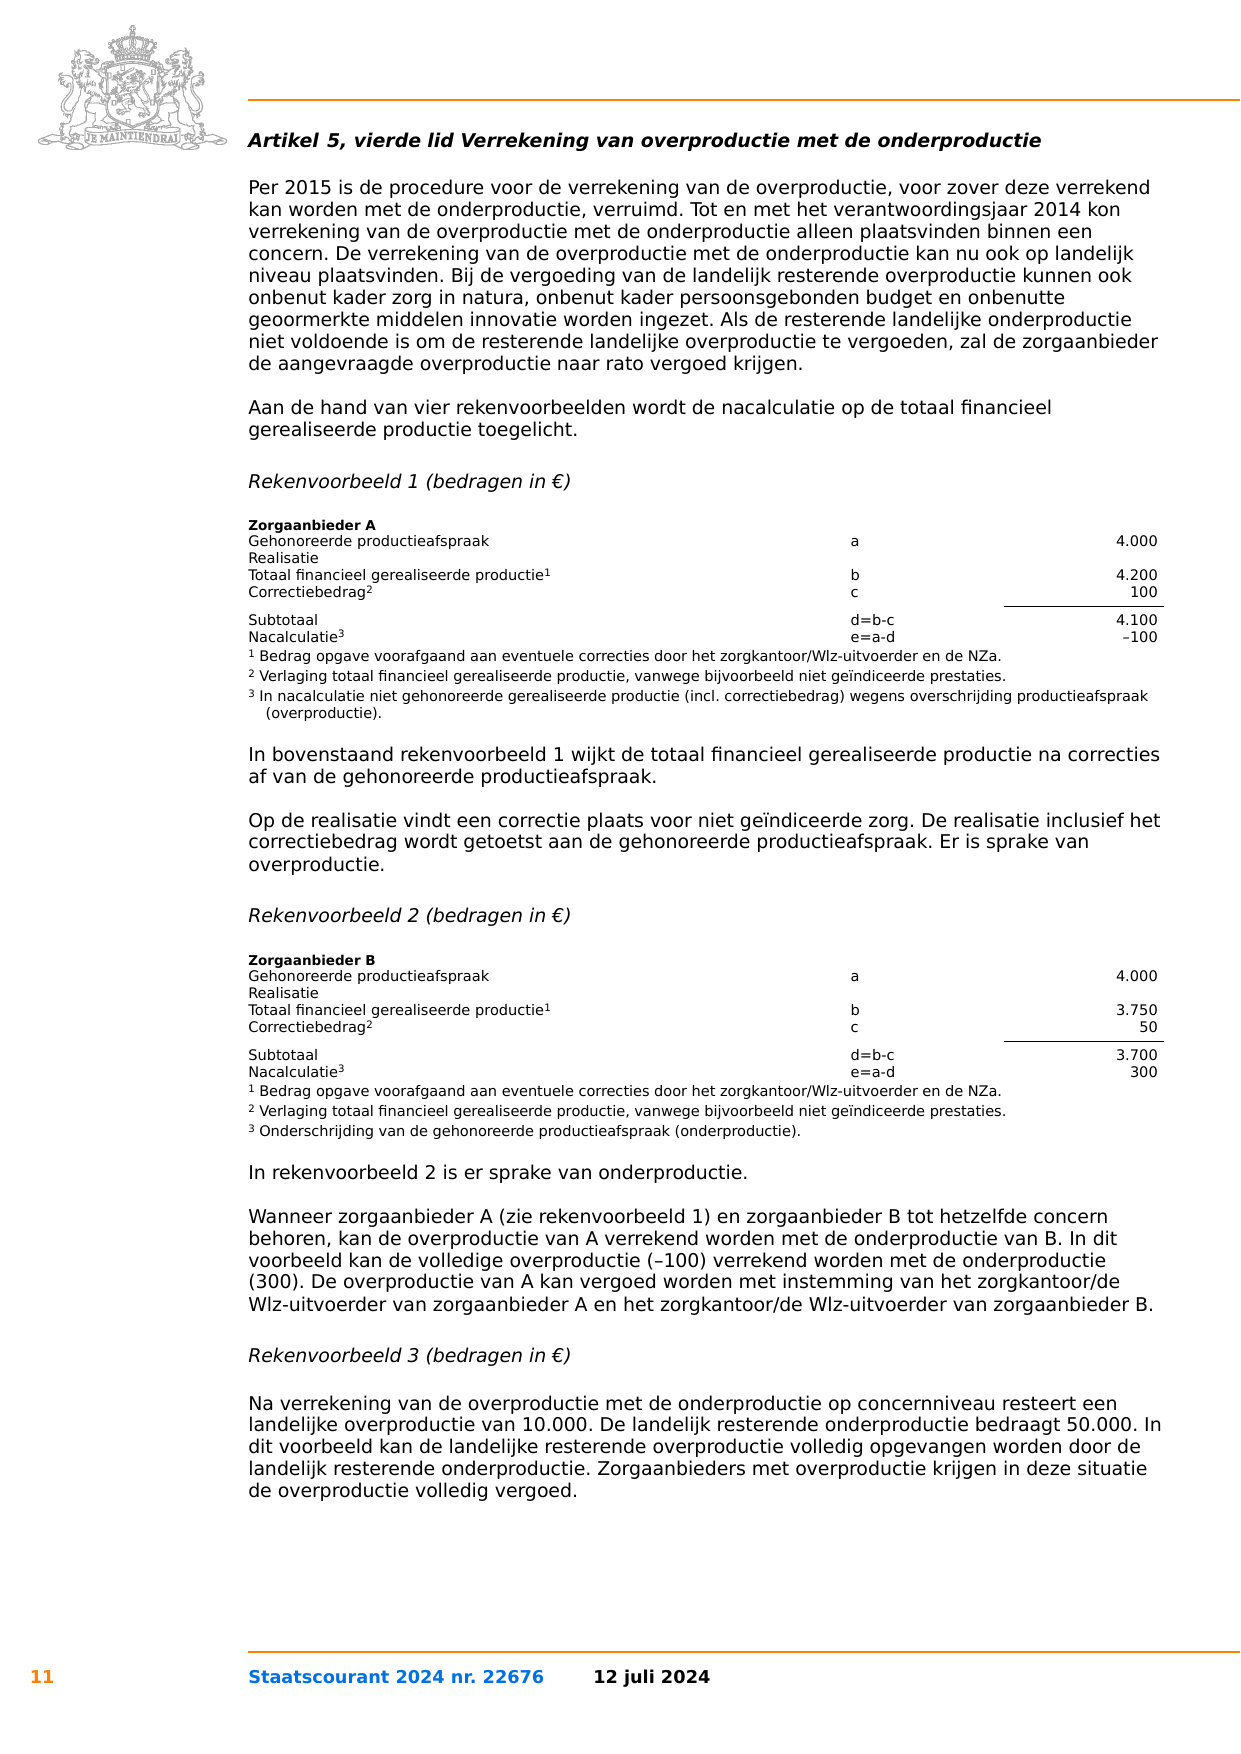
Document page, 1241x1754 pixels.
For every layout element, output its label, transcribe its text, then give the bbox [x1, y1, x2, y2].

table_cell 4.000 [1004, 533, 1163, 550]
text Op de realisatie vindt een correctie plaats voor niet geïndiceerde zorg. De realisatie inclusief het correctiebedrag wordt getoetst aan de gehonoreerde productieafspraak. Er is sprake van overproductie. [248, 809, 1163, 875]
table_cell b [845, 1002, 1004, 1019]
table_cell Correctiebedrag2 [248, 584, 844, 606]
table_cell [845, 985, 1004, 1002]
table_cell 100 [1004, 584, 1163, 606]
table_cell Gehonoreerde productieafspraak [248, 533, 844, 550]
text Na verrekening van de overproductie met de onderproductie op concernniveau resteert een landelijke overproductie van 10.000. De landelijk resterende onderproductie bedraagt 50.000. In dit voorbeeld kan de landelijke resterende overproductie volledig opgevangen worden door de landelijk resterende onderproductie. Zorgaanbieders met overproductie krijgen in deze situatie de overproductie volledig vergoed. [248, 1392, 1163, 1502]
table_cell Totaal financieel gerealiseerde productie1 [248, 1002, 844, 1019]
table_cell 4.100 [1004, 607, 1163, 628]
text In rekenvoorbeeld 2 is er sprake van onderproductie. [248, 1162, 1163, 1184]
table_cell d=b-c [845, 606, 1004, 628]
subtitle Rekenvoorbeeld 1 (bedragen in €) [248, 471, 1163, 492]
table_cell 1 Bedrag opgave voorafgaand aan eventuele correcties door het zorgkantoor/Wlz-uitvoerder en de NZa. 2 Verlaging totaal financieel gerealiseerde productie, vanwege bijvoorbeeld niet geïndiceerde prestaties. 3 In nacalculatie niet gehonoreerde gerealiseerde productie (incl. correctiebedrag) wegens overschrijding productieafspraak (overproductie). [248, 646, 1163, 722]
subtitle Rekenvoorbeeld 2 (bedragen in €) [248, 905, 1163, 927]
table_cell a [845, 968, 1004, 985]
table_cell c [845, 584, 1004, 606]
table_header Zorgaanbieder A [248, 518, 1163, 533]
table_cell –100 [1004, 629, 1163, 646]
table_cell 4.200 [1004, 567, 1163, 584]
table_cell a [845, 533, 1004, 550]
table_cell [845, 550, 1004, 567]
table_cell 50 [1004, 1019, 1163, 1041]
text Per 2015 is de procedure voor de verrekening van de overproductie, voor zover deze verrekend kan worden met de onderproductie, verruimd. Tot en met het verantwoordingsjaar 2014 kon verrekening van de overproductie met de onderproductie alleen plaatsvinden binnen een concern. De verrekening van de overproductie met de onderproductie kan nu ook op landelijk niveau plaatsvinden. Bij de vergoeding van de landelijk resterende overproductie kunnen ook onbenut kader zorg in natura, onbenut kader persoonsgebonden budget en onbenutte geoormerkte middelen innovatie worden ingezet. Als de resterende landelijke onderproductie niet voldoende is om de resterende landelijke overproductie te vergoeden, zal de zorgaanbieder de aangevraagde overproductie naar rato vergoed krijgen. [248, 177, 1163, 375]
table_cell [1004, 985, 1163, 1002]
table_cell 300 [1004, 1064, 1163, 1080]
table_cell Subtotaal [248, 606, 844, 628]
table_cell 1 Bedrag opgave voorafgaand aan eventuele correcties door het zorgkantoor/Wlz-uitvoerder en de NZa. 2 Verlaging totaal financieel gerealiseerde productie, vanwege bijvoorbeeld niet geïndiceerde prestaties. 3 Onderschrijding van de gehonoreerde productieafspraak (onderproductie). [248, 1080, 1163, 1140]
table_cell d=b-c [845, 1041, 1004, 1063]
table_cell Correctiebedrag2 [248, 1019, 844, 1041]
table_cell Nacalculatie3 [248, 629, 844, 646]
table_cell Realisatie [248, 550, 844, 567]
table_cell c [845, 1019, 1004, 1041]
table_cell e=a-d [845, 629, 1004, 646]
table_cell 4.000 [1004, 968, 1163, 985]
table_cell Realisatie [248, 985, 844, 1002]
table_cell b [845, 567, 1004, 584]
picture [38, 25, 227, 150]
table_cell 3.700 [1004, 1042, 1163, 1063]
text In bovenstaand rekenvoorbeeld 1 wijkt de totaal financieel gerealiseerde productie na correcties af van de gehonoreerde productieafspraak. [248, 744, 1163, 788]
table_cell e=a-d [845, 1064, 1004, 1080]
text Aan de hand van vier rekenvoorbeelden wordt de nacalculatie op de totaal financieel gerealiseerde productie toegelicht. [248, 397, 1163, 441]
table_cell [1004, 550, 1163, 567]
subtitle Rekenvoorbeeld 3 (bedragen in €) [248, 1345, 1163, 1367]
table_cell Gehonoreerde productieafspraak [248, 968, 844, 985]
table_cell Totaal financieel gerealiseerde productie1 [248, 567, 844, 584]
table_header Zorgaanbieder B [248, 953, 1163, 968]
text Wanneer zorgaanbieder A (zie rekenvoorbeeld 1) en zorgaanbieder B tot hetzelfde concern behoren, kan de overproductie van A verrekend worden met de onderproductie van B. In dit voorbeeld kan de volledige overproductie (–100) verrekend worden met de onderproductie (300). De overproductie van A kan vergoed worden met instemming van het zorgkantoor/de Wlz-uitvoerder van zorgaanbieder A en het zorgkantoor/de Wlz-uitvoerder van zorgaanbieder B. [248, 1206, 1163, 1315]
table_cell 3.750 [1004, 1002, 1163, 1019]
table_cell Subtotaal [248, 1041, 844, 1063]
table_cell Nacalculatie3 [248, 1064, 844, 1080]
subtitle Artikel 5, vierde lid Verrekening van overproductie met de onderproductie [248, 130, 1163, 152]
